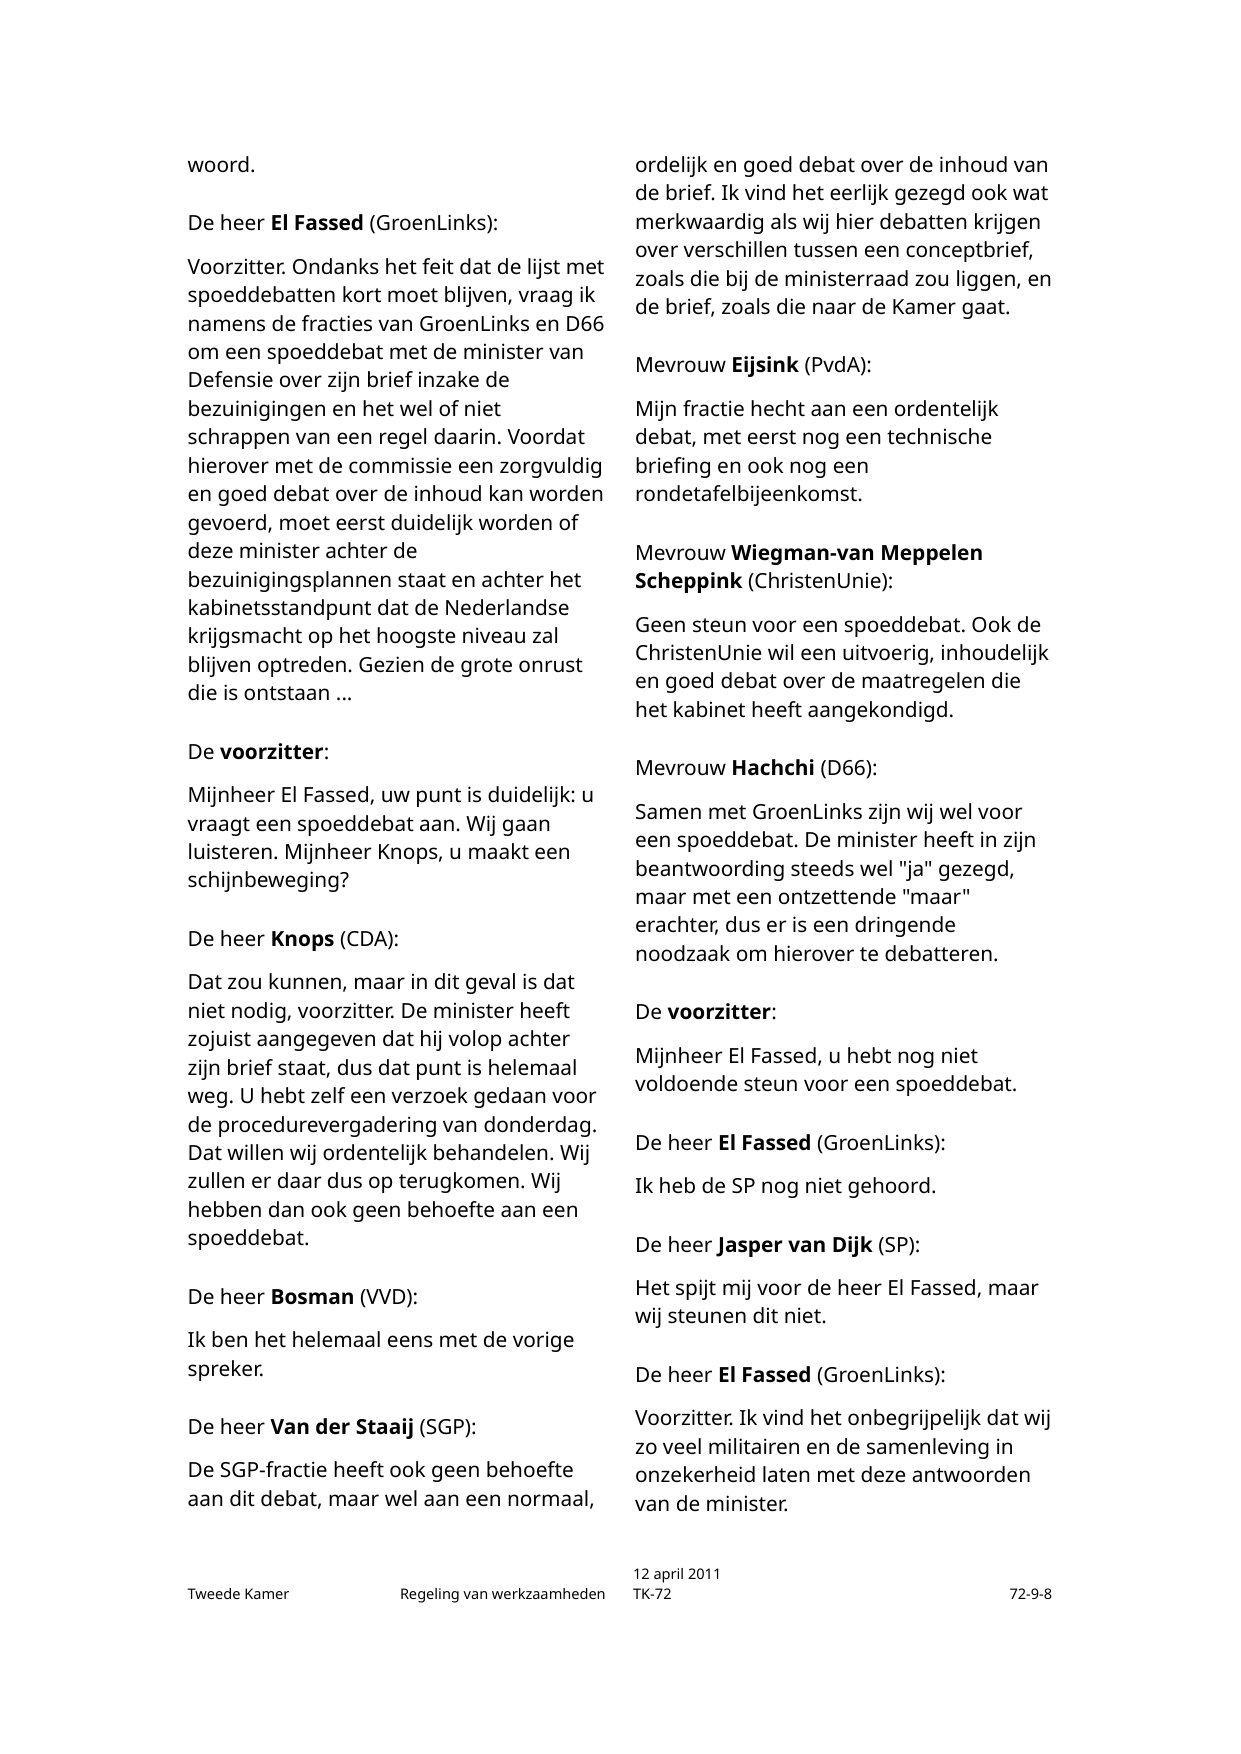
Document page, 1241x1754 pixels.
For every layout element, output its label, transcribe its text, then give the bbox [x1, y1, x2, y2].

text De heer Jasper van Dijk (SP): [635, 1230, 1053, 1258]
text De heer Bosman (VVD): [187, 1282, 605, 1310]
text Ik ben het helemaal eens met de vorige spreker. [187, 1325, 605, 1382]
text Mevrouw Hachchi (D66): [635, 753, 1053, 782]
text Voorzitter. Ik vind het onbegrijpelijk dat wij zo veel militairen en de samenleving in onzekerheid laten met deze antwoorden van de minister. [635, 1403, 1053, 1517]
text De voorzitter: [635, 997, 1053, 1026]
text Mevrouw Eijsink (PvdA): [635, 351, 1053, 379]
text De SGP-fractie heeft ook geen behoefte aan dit debat, maar wel aan een normaal, [187, 1456, 605, 1512]
text De heer Knops (CDA): [187, 924, 605, 952]
text Mevrouw Wiegman-van Meppelen Scheppink (ChristenUnie): [635, 538, 1053, 595]
text ordelijk en goed debat over de inhoud van de brief. Ik vind het eerlijk gezegd ook wat merkwaardig als wij hier debatten krijgen over verschillen tussen een conceptbrief, zoals die bij de ministerraad zou liggen, en de brief, zoals die naar de Kamer gaat. [635, 150, 1053, 321]
text De heer El Fassed (GroenLinks): [635, 1128, 1053, 1156]
text Voorzitter. Ondanks het feit dat de lijst met spoeddebatten kort moet blijven, vraag ik namens de fracties van GroenLinks en D66 om een spoeddebat met de minister van Defensie over zijn brief inzake de bezuinigingen en het wel of niet schrappen van een regel daarin. Voordat hierover met de commissie een zorgvuldig en goed debat over de inhoud kan worden gevoerd, moet eerst duidelijk worden of deze minister achter de bezuinigingsplannen staat en achter het kabinetsstandpunt dat de Nederlandse krijgsmacht op het hoogste niveau zal blijven optreden. Gezien de grote onrust die is ontstaan ... [187, 252, 605, 707]
text Dat zou kunnen, maar in dit geval is dat niet nodig, voorzitter. De minister heeft zojuist aangegeven dat hij volop achter zijn brief staat, dus dat punt is helemaal weg. U hebt zelf een verzoek gedaan voor de procedurevergadering van donderdag. Dat willen wij ordentelijk behandelen. Wij zullen er daar dus op terugkomen. Wij hebben dan ook geen behoefte aan een spoeddebat. [187, 967, 605, 1252]
text Mijn fractie hecht aan een ordentelijk debat, met eerst nog een technische briefing en ook nog een rondetafelbijeenkomst. [635, 394, 1053, 508]
text Geen steun voor een spoeddebat. Ook de ChristenUnie wil een uitvoerig, inhoudelijk en goed debat over de maatregelen die het kabinet heeft aangekondigd. [635, 610, 1053, 723]
text De heer El Fassed (GroenLinks): [635, 1360, 1053, 1388]
text De heer Van der Staaij (SGP): [187, 1412, 605, 1441]
text De voorzitter: [187, 737, 605, 765]
text Samen met GroenLinks zijn wij wel voor een spoeddebat. De minister heeft in zijn beantwoording steeds wel "ja" gezegd, maar met een ontzettende "maar" erachter, dus er is een dringende noodzaak om hierover te debatteren. [635, 797, 1053, 967]
text woord. [187, 150, 605, 178]
text Mijnheer El Fassed, u hebt nog niet voldoende steun voor een spoeddebat. [635, 1041, 1053, 1098]
text De heer El Fassed (GroenLinks): [187, 208, 605, 237]
text Het spijt mij voor de heer El Fassed, maar wij steunen dit niet. [635, 1273, 1053, 1330]
text Mijnheer El Fassed, uw punt is duidelijk: u vraagt een spoeddebat aan. Wij gaan luisteren. Mijnheer Knops, u maakt een schijnbeweging? [187, 780, 605, 894]
text Ik heb de SP nog niet gehoord. [635, 1171, 1053, 1200]
